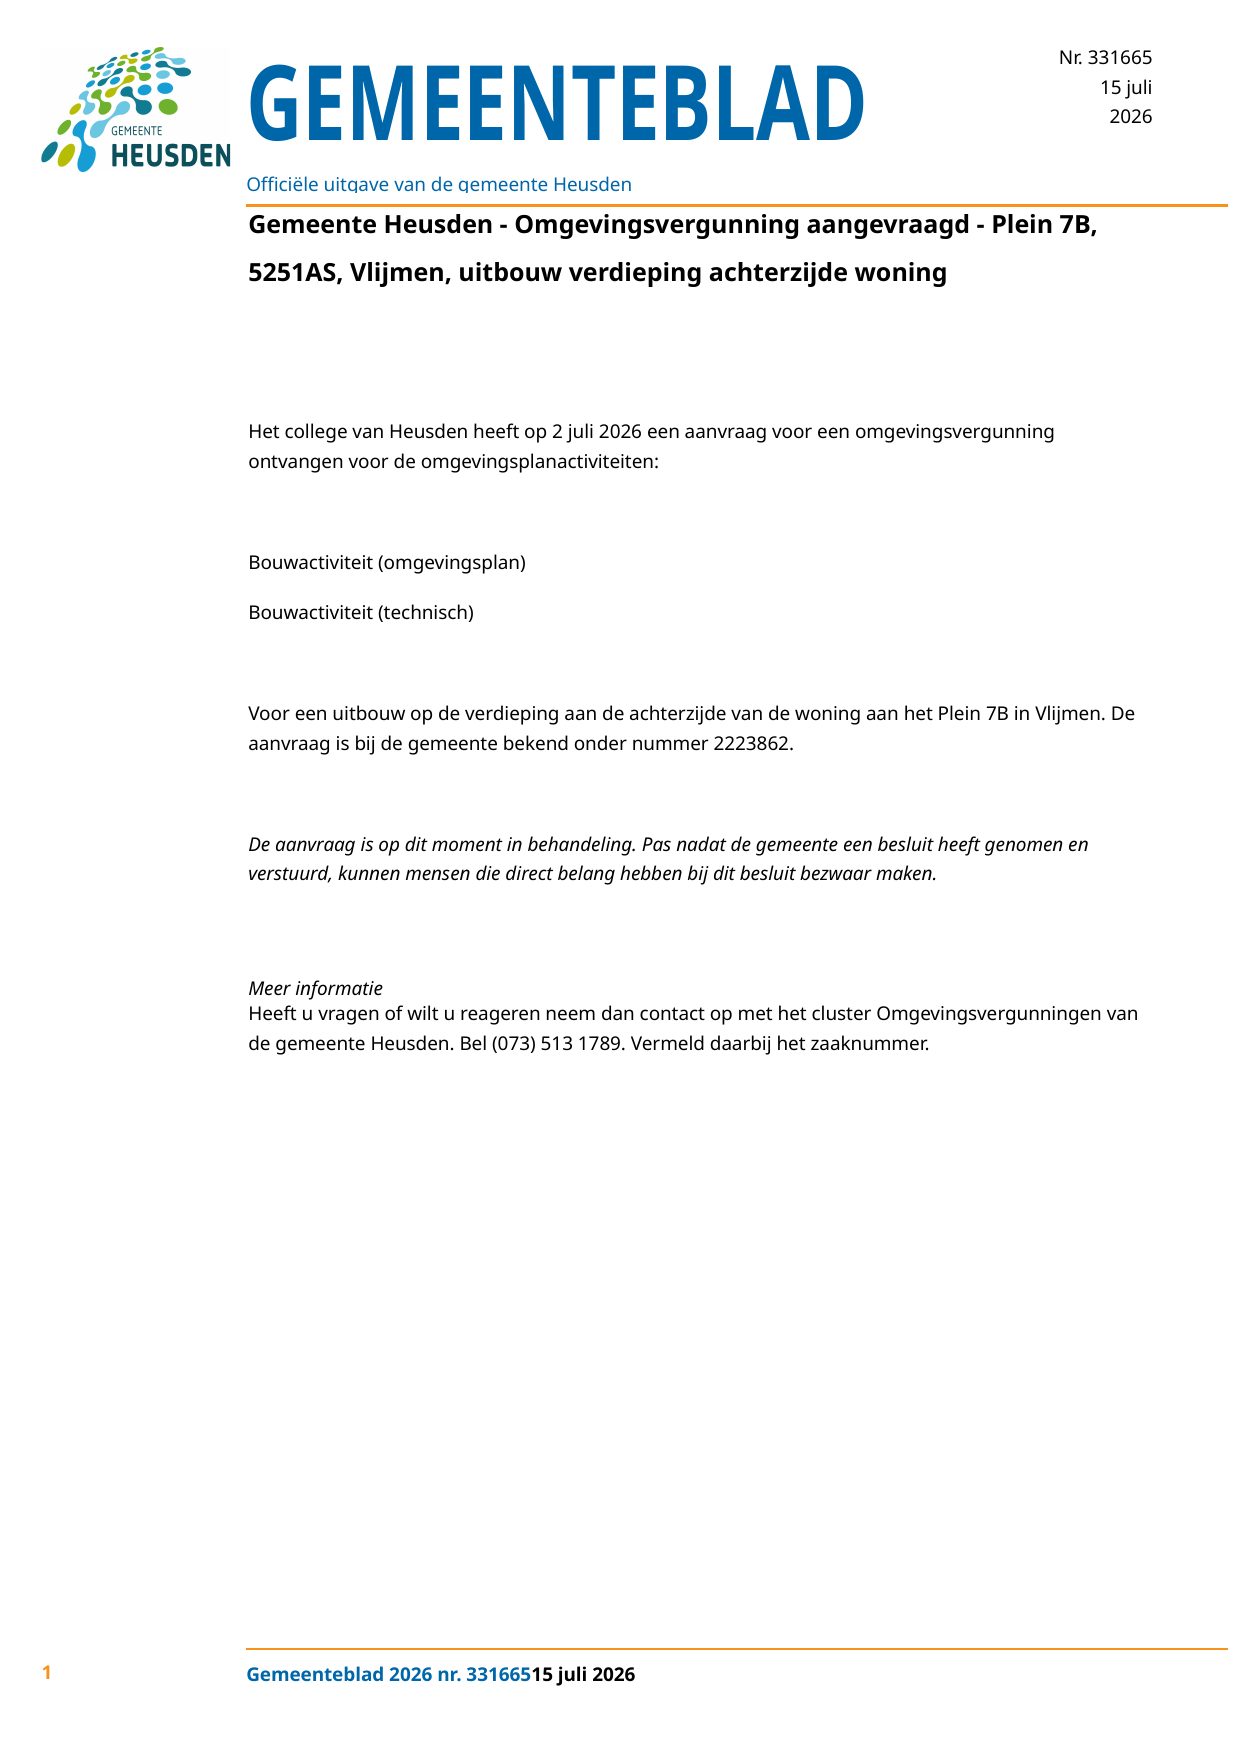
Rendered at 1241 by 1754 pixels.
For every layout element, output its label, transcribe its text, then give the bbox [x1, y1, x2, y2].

text Voor een uitbouw op de verdieping aan de achterzijde van de woning aan het Plein 7B in Vlijmen. De aanvraag is bij de gemeente bekend onder nummer 2223862. [248, 700, 1152, 756]
text Gemeente Heusden - Omgevingsvergunning aangevraagd - Plein 7B, 5251AS, Vlijmen, uitbouw verdieping achterzijde woning [248, 207, 1152, 288]
text Meer informatie [248, 975, 1152, 1001]
text Bouwactiviteit (technisch) [248, 599, 1152, 625]
text Het college van Heusden heeft op 2 juli 2026 een aanvraag voor een omgevingsvergunning ontvangen voor de omgevingsplanactiviteiten: [248, 419, 1152, 474]
text Heeft u vragen of wilt u reageren neem dan contact op met het cluster Omgevingsvergunningen van de gemeente Heusden. Bel (073) 513 1789. Vermeld daarbij het zaaknummer. [248, 1001, 1152, 1056]
text De aanvraag is op dit moment in behandeling. Pas nadat de gemeente een besluit heeft genomen en verstuurd, kunnen mensen die direct belang hebben bij dit besluit bezwaar maken. [248, 831, 1152, 886]
picture [41, 47, 231, 172]
text Bouwactiviteit (omgevingsplan) [248, 549, 1152, 575]
